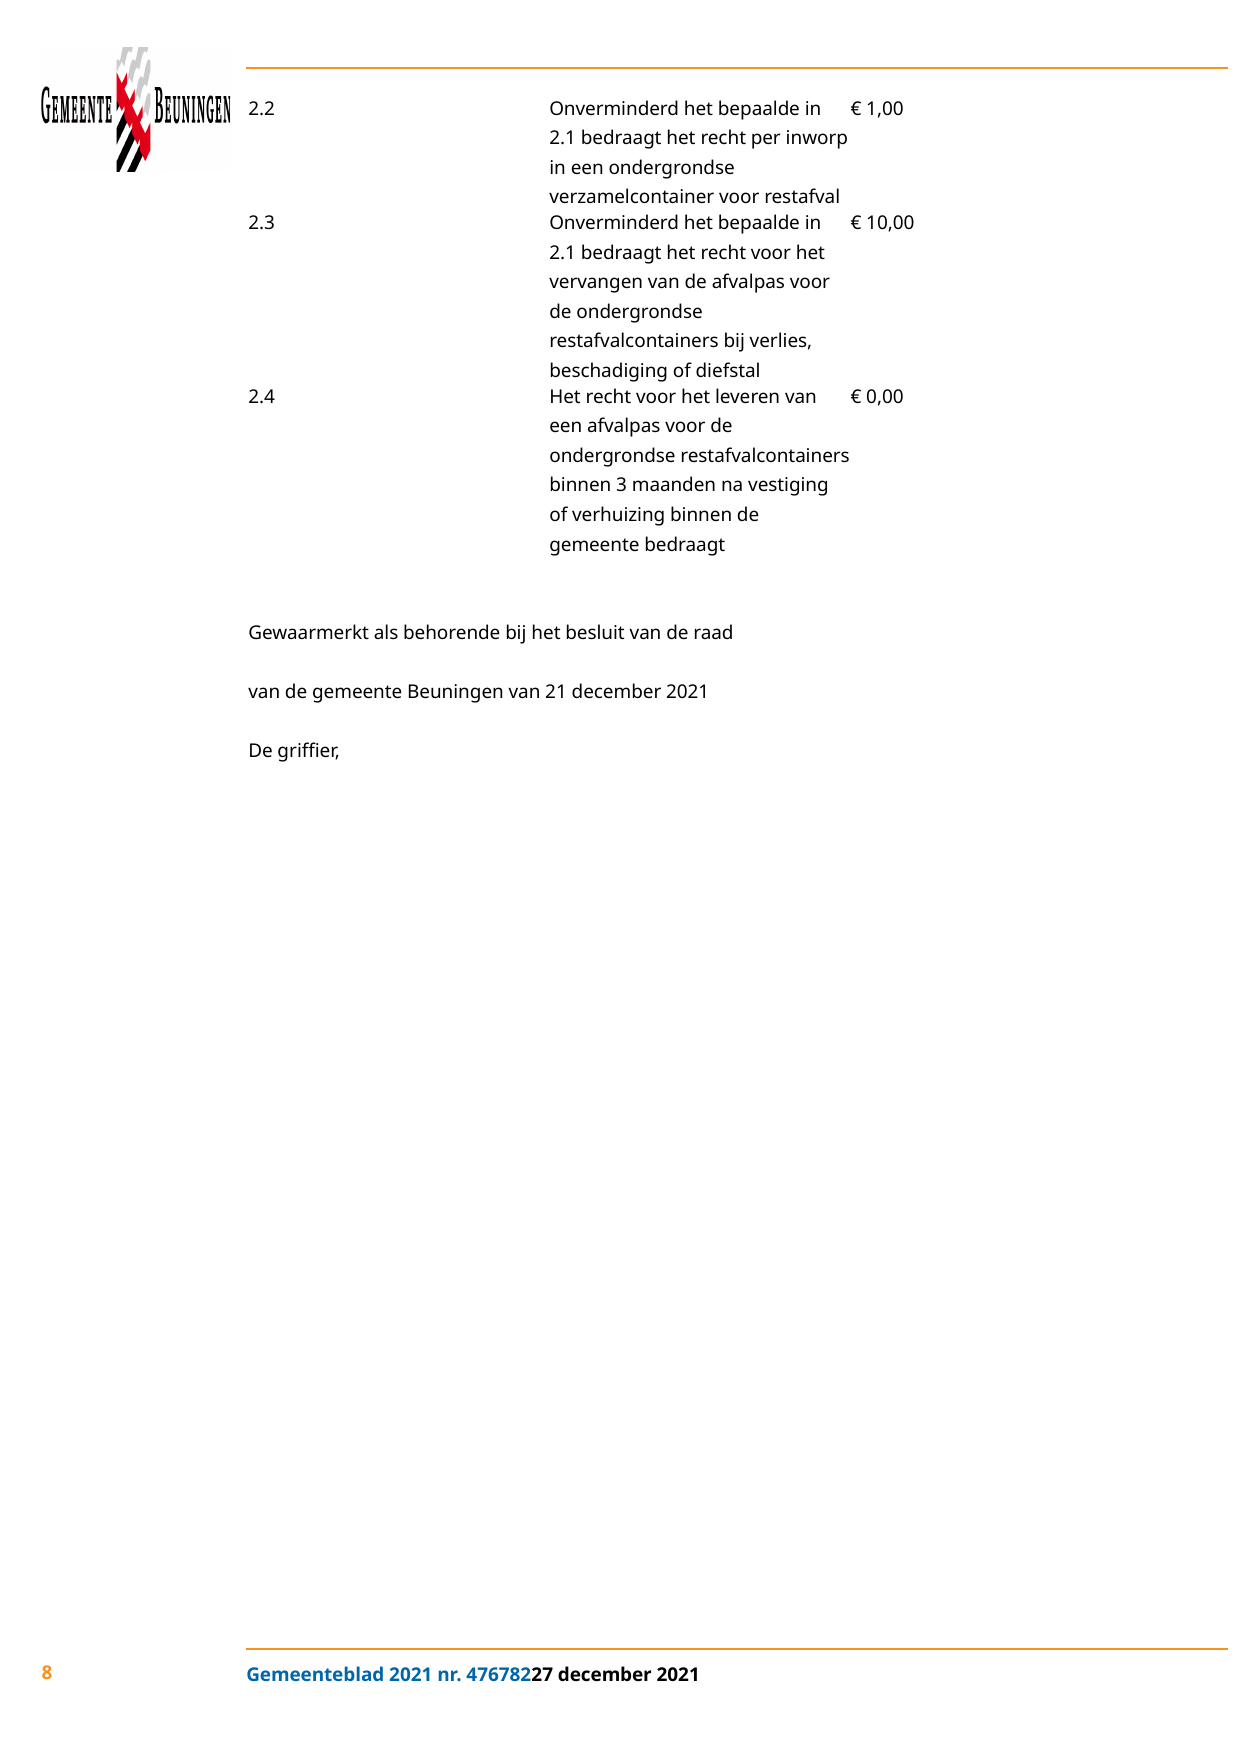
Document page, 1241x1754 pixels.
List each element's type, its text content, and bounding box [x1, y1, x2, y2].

table_cell Het recht voor het leveren van een afvalpas voor de ondergrondse restafvalcontainers binnen 3 maanden na vestiging of verhuizing binnen de gemeente bedraagt [549, 383, 850, 557]
table_cell € 1,00 [850, 95, 1152, 209]
table_cell € 0,00 [850, 383, 1152, 557]
table_cell 2.2 [248, 95, 549, 209]
text De griffier, [248, 737, 1152, 763]
table_cell 2.4 [248, 383, 549, 557]
table_cell 2.3 [248, 209, 549, 383]
picture [41, 47, 231, 172]
table_cell Onverminderd het bepaalde in 2.1 bedraagt het recht voor het vervangen van de afvalpas voor de ondergrondse restafvalcontainers bij verlies, beschadiging of diefstal [549, 209, 850, 383]
table_cell € 10,00 [850, 209, 1152, 383]
table_cell Onverminderd het bepaalde in 2.1 bedraagt het recht per inworp in een ondergrondse verzamelcontainer voor restafval [549, 95, 850, 209]
text van de gemeente Beuningen van 21 december 2021 [248, 678, 1152, 704]
text Gewaarmerkt als behorende bij het besluit van de raad [248, 619, 1152, 645]
